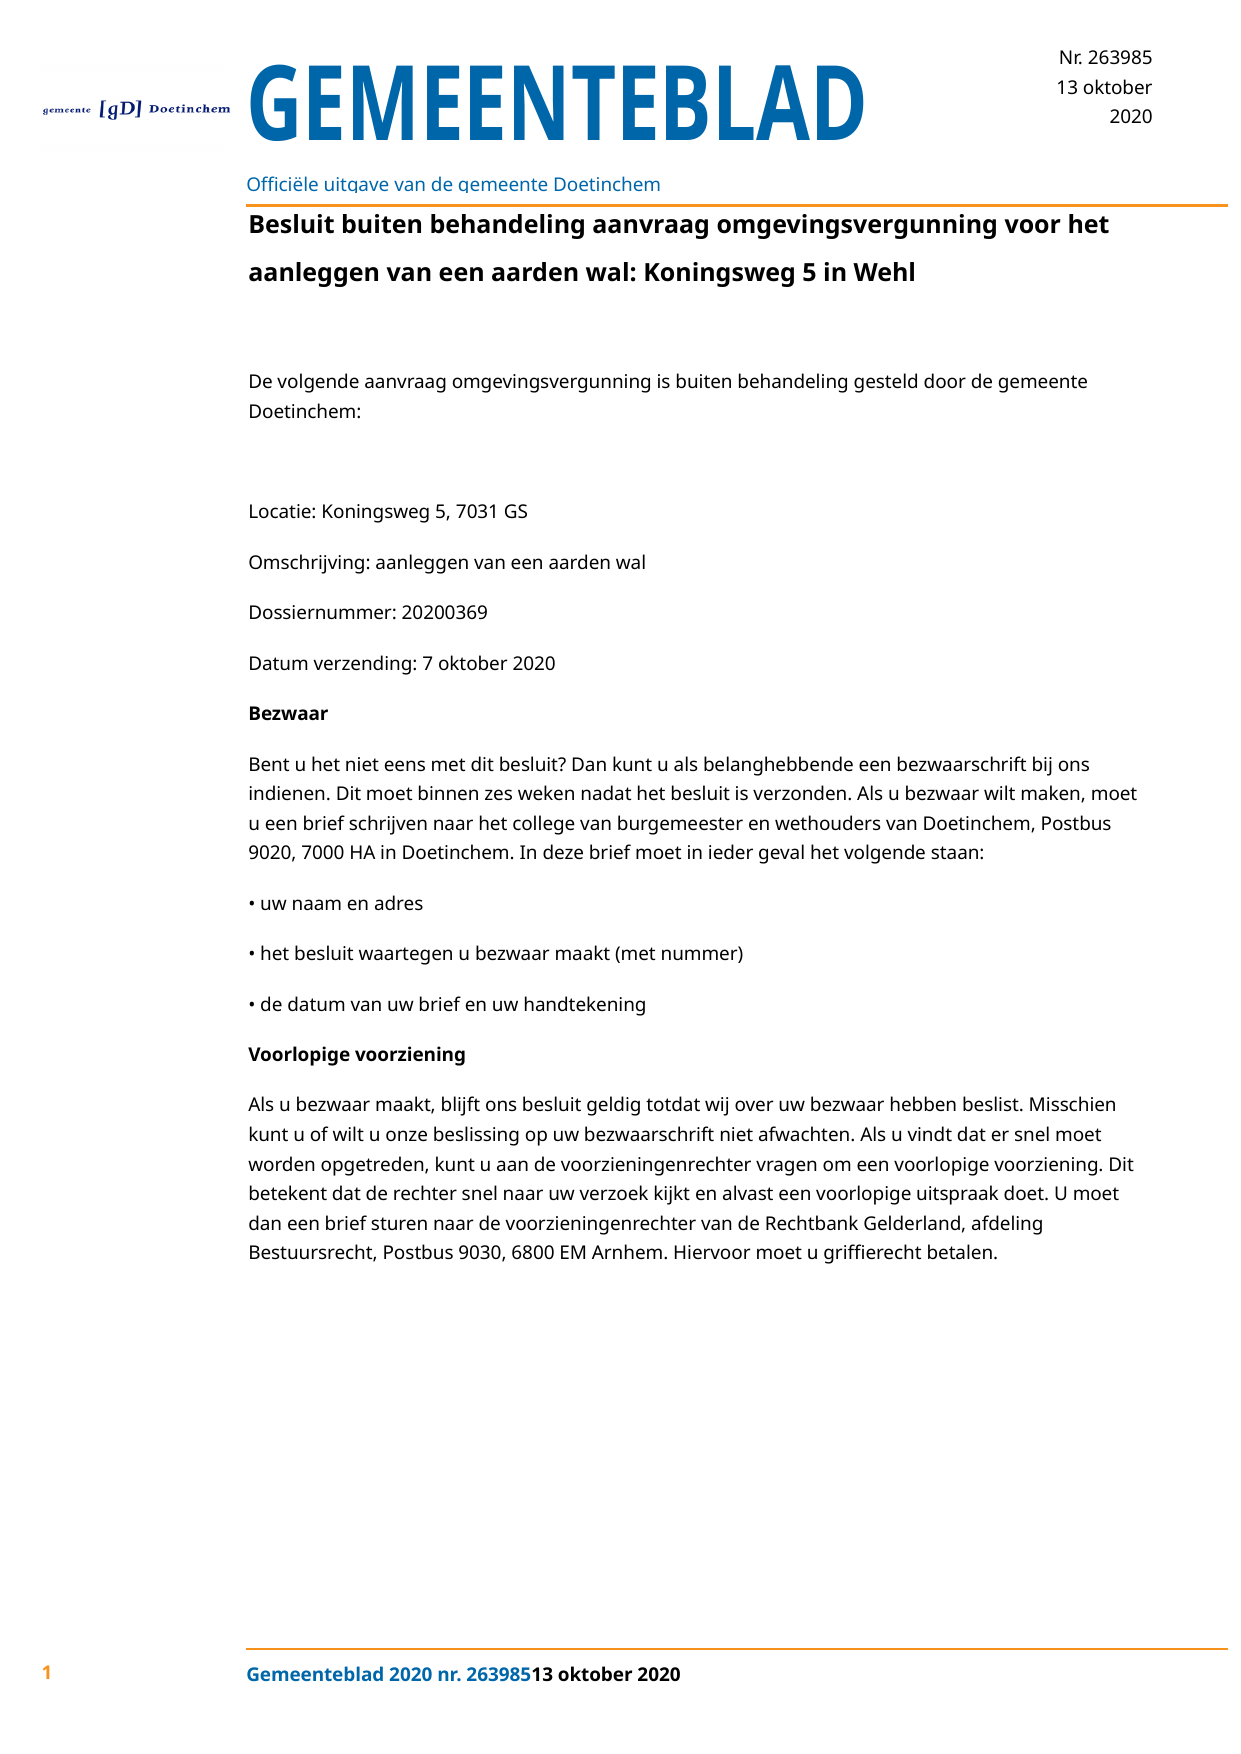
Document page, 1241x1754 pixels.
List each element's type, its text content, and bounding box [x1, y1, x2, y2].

text Voorlopige voorziening [248, 1041, 1152, 1067]
text • de datum van uw brief en uw handtekening [248, 991, 1152, 1017]
text Als u bezwaar maakt, blijft ons besluit geldig totdat wij over uw bezwaar hebben beslist. Misschien kunt u of wilt u onze beslissing op uw bezwaarschrift niet afwachten. Als u vindt dat er snel moet worden opgetreden, kunt u aan de voorzieningenrechter vragen om een voorlopige voorziening. Dit betekent dat de rechter snel naar uw verzoek kijkt en alvast een voorlopige uitspraak doet. U moet dan een brief sturen naar de voorzieningenrechter van de Rechtbank Gelderland, afdeling Bestuursrecht, Postbus 9030, 6800 EM Arnhem. Hiervoor moet u griffierecht betalen. [248, 1092, 1152, 1265]
text Dossiernummer: 20200369 [248, 599, 1152, 625]
picture [41, 47, 231, 172]
text Bent u het niet eens met dit besluit? Dan kunt u als belanghebbende een bezwaarschrift bij ons indienen. Dit moet binnen zes weken nadat het besluit is verzonden. Als u bezwaar wilt maken, moet u een brief schrijven naar het college van burgemeester en wethouders van Doetinchem, Postbus 9020, 7000 HA in Doetinchem. In deze brief moet in ieder geval het volgende staan: [248, 751, 1152, 865]
text Omschrijving: aanleggen van een aarden wal [248, 549, 1152, 575]
text Datum verzending: 7 oktober 2020 [248, 650, 1152, 676]
text • uw naam en adres [248, 890, 1152, 916]
text Bezwaar [248, 700, 1152, 726]
text Besluit buiten behandeling aanvraag omgevingsvergunning voor het aanleggen van een aarden wal: Koningsweg 5 in Wehl [248, 207, 1152, 288]
text • het besluit waartegen u bezwaar maakt (met nummer) [248, 940, 1152, 966]
text Locatie: Koningsweg 5, 7031 GS [248, 499, 1152, 524]
text De volgende aanvraag omgevingsvergunning is buiten behandeling gesteld door de gemeente Doetinchem: [248, 368, 1152, 424]
